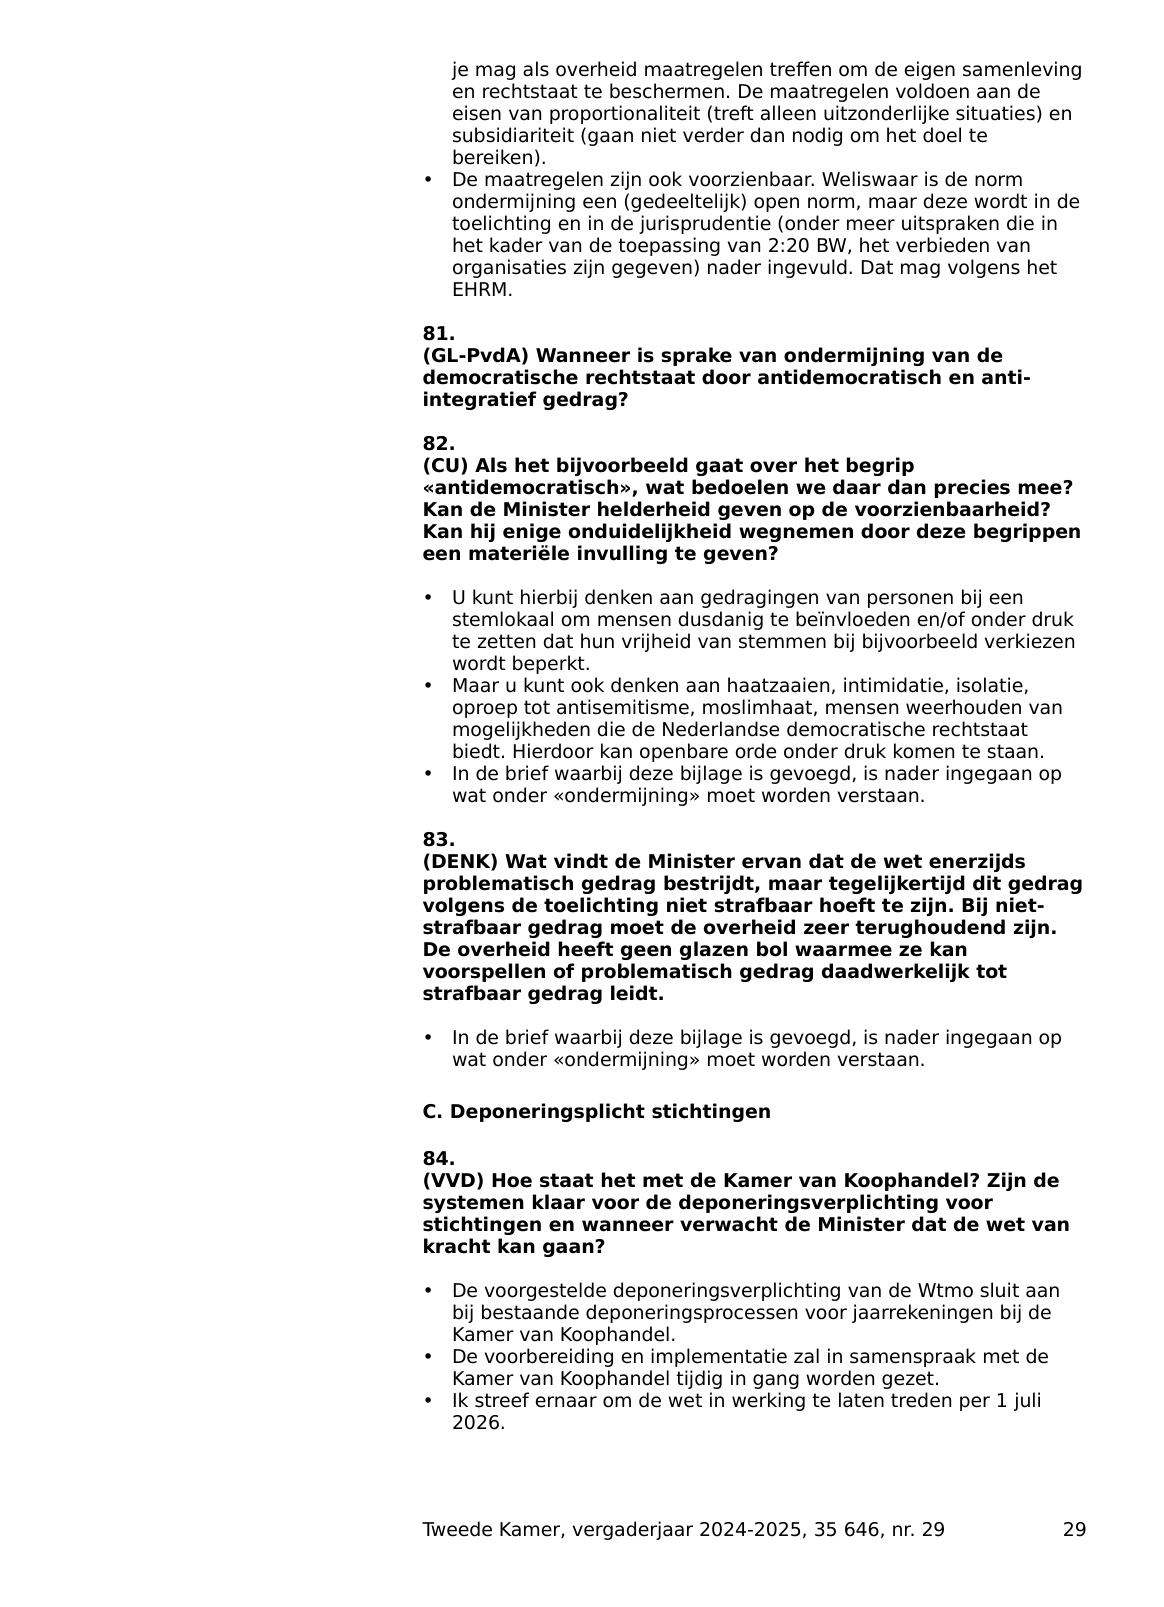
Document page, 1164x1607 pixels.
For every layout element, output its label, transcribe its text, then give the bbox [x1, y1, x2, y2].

subtitle C. Deponeringsplicht stichtingen [422, 1101, 1087, 1123]
text • De voorgestelde deponeringsverplichting van de Wtmo sluit aan bij bestaande deponeringsprocessen voor jaarrekeningen bij de Kamer van Koophandel. [422, 1280, 1087, 1346]
text • Maar u kunt ook denken aan haatzaaien, intimidatie, isolatie, oproep tot antisemitisme, moslimhaat, mensen weerhouden van mogelijkheden die de Nederlandse democratische rechtstaat biedt. Hierdoor kan openbare orde onder druk komen te staan. [422, 675, 1087, 763]
text • De voorbereiding en implementatie zal in samenspraak met de Kamer van Koophandel tijdig in gang worden gezet. [422, 1346, 1087, 1390]
text (DENK) Wat vindt de Minister ervan dat de wet enerzijds problematisch gedrag bestrijdt, maar tegelijkertijd dit gedrag volgens de toelichting niet strafbaar hoeft te zijn. Bij niet-strafbaar gedrag moet de overheid zeer terughoudend zijn. De overheid heeft geen glazen bol waarmee ze kan voorspellen of problematisch gedrag daadwerkelijk tot strafbaar gedrag leidt. [422, 851, 1087, 1005]
text je mag als overheid maatregelen treffen om de eigen samenleving en rechtstaat te beschermen. De maatregelen voldoen aan de eisen van proportionaliteit (treft alleen uitzonderlijke situaties) en subsidiariteit (gaan niet verder dan nodig om het doel te bereiken). [422, 59, 1087, 169]
text (CU) Als het bijvoorbeeld gaat over het begrip «antidemocratisch», wat bedoelen we daar dan precies mee? Kan de Minister helderheid geven op de voorzienbaarheid? Kan hij enige onduidelijkheid wegnemen door deze begrippen een materiële invulling te geven? [422, 455, 1087, 565]
text (VVD) Hoe staat het met de Kamer van Koophandel? Zijn de systemen klaar voor de deponeringsverplichting voor stichtingen en wanneer verwacht de Minister dat de wet van kracht kan gaan? [422, 1170, 1087, 1258]
text • U kunt hierbij denken aan gedragingen van personen bij een stemlokaal om mensen dusdanig te beïnvloeden en/of onder druk te zetten dat hun vrijheid van stemmen bij bijvoorbeeld verkiezen wordt beperkt. [422, 587, 1087, 675]
text (GL-PvdA) Wanneer is sprake van ondermijning van de democratische rechtstaat door antidemocratisch en anti-integratief gedrag? [422, 345, 1087, 411]
text • De maatregelen zijn ook voorzienbaar. Weliswaar is de norm ondermijning een (gedeeltelijk) open norm, maar deze wordt in de toelichting en in de jurisprudentie (onder meer uitspraken die in het kader van de toepassing van 2:20 BW, het verbieden van organisaties zijn gegeven) nader ingevuld. Dat mag volgens het EHRM. [422, 169, 1087, 301]
text 81. [422, 323, 1087, 345]
text • In de brief waarbij deze bijlage is gevoegd, is nader ingegaan op wat onder «ondermijning» moet worden verstaan. [422, 1027, 1087, 1071]
text 82. [422, 433, 1087, 455]
text 83. [422, 829, 1087, 851]
text 84. [422, 1148, 1087, 1170]
text • Ik streef ernaar om de wet in werking te laten treden per 1 juli 2026. [422, 1390, 1087, 1434]
text • In de brief waarbij deze bijlage is gevoegd, is nader ingegaan op wat onder «ondermijning» moet worden verstaan. [422, 763, 1087, 807]
